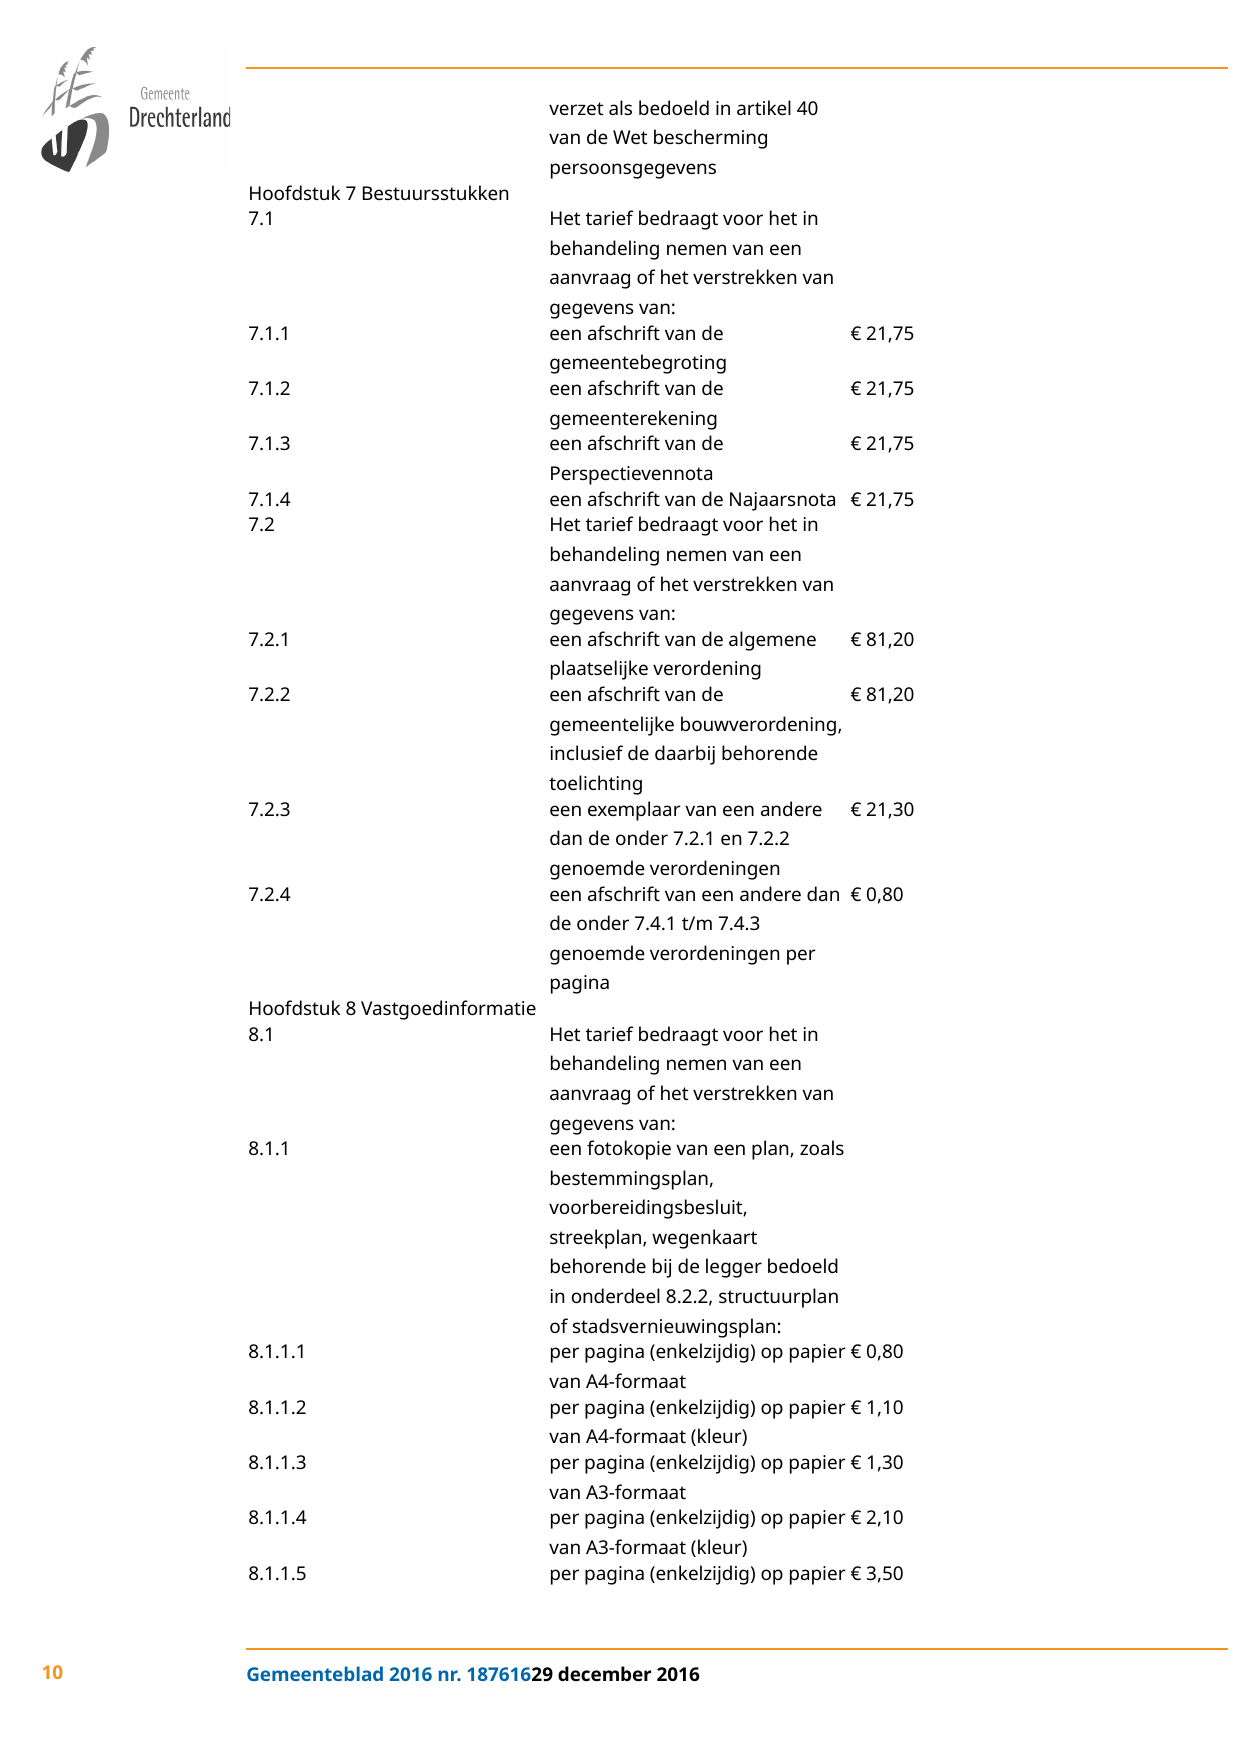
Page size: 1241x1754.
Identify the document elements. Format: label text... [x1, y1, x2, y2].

table_cell 8.1.1.4 [248, 1505, 549, 1560]
table_cell per pagina (enkelzijdig) op papier van A3-formaat (kleur) [549, 1505, 850, 1560]
table_cell € 1,30 [850, 1449, 1152, 1504]
table_cell 7.2 [248, 512, 549, 626]
table_cell Het tarief bedraagt voor het in behandeling nemen van een aanvraag of het verstrekken van gegevens van: [549, 205, 850, 320]
table_cell 7.2.4 [248, 881, 549, 995]
table_cell verzet als bedoeld in artikel 40 van de Wet bescherming persoonsgegevens [549, 95, 850, 180]
table_cell een afschrift van de Perspectievennota [549, 431, 850, 486]
table_cell [850, 512, 1152, 626]
table_cell 7.2.2 [248, 681, 549, 796]
table_cell € 81,20 [850, 681, 1152, 796]
table_cell per pagina (enkelzijdig) op papier van A4-formaat (kleur) [549, 1394, 850, 1449]
table_cell € 1,10 [850, 1394, 1152, 1449]
table_cell Hoofdstuk 8 Vastgoedinformatie [248, 995, 549, 1021]
table_cell [850, 1135, 1152, 1339]
table_cell een afschrift van de gemeenterekening [549, 375, 850, 431]
table_cell 7.1.4 [248, 486, 549, 512]
table_cell € 21,75 [850, 486, 1152, 512]
table_cell 7.1.2 [248, 375, 549, 431]
table_cell € 21,75 [850, 320, 1152, 375]
table_cell 7.2.1 [248, 626, 549, 681]
table_cell een afschrift van de Najaarsnota [549, 486, 850, 512]
table_cell [850, 1021, 1152, 1135]
table_cell € 21,75 [850, 375, 1152, 431]
table_cell een exemplaar van een andere dan de onder 7.2.1 en 7.2.2 genoemde verordeningen [549, 796, 850, 881]
table_cell € 0,80 [850, 1339, 1152, 1394]
table_cell een afschrift van de gemeentebegroting [549, 320, 850, 375]
table_cell [850, 205, 1152, 320]
table_cell € 0,80 [850, 881, 1152, 995]
table_cell € 3,50 [850, 1560, 1152, 1586]
table_cell € 81,20 [850, 626, 1152, 681]
table_cell een afschrift van een andere dan de onder 7.4.1 t/m 7.4.3 genoemde verordeningen per pagina [549, 881, 850, 995]
table_cell € 2,10 [850, 1505, 1152, 1560]
table_cell Het tarief bedraagt voor het in behandeling nemen van een aanvraag of het verstrekken van gegevens van: [549, 512, 850, 626]
table_cell een afschrift van de algemene plaatselijke verordening [549, 626, 850, 681]
picture [41, 47, 231, 172]
table_cell € 21,30 [850, 796, 1152, 881]
table_cell 8.1.1.1 [248, 1339, 549, 1394]
table_cell een afschrift van de gemeentelijke bouwverordening, inclusief de daarbij behorende toelichting [549, 681, 850, 796]
table_cell 8.1.1.2 [248, 1394, 549, 1449]
table_cell per pagina (enkelzijdig) op papier van A3-formaat [549, 1449, 850, 1504]
table_cell Het tarief bedraagt voor het in behandeling nemen van een aanvraag of het verstrekken van gegevens van: [549, 1021, 850, 1135]
table_cell Hoofdstuk 7 Bestuursstukken [248, 180, 549, 205]
table_cell 8.1.1.3 [248, 1449, 549, 1504]
table_cell per pagina (enkelzijdig) op papier [549, 1560, 850, 1586]
table_cell per pagina (enkelzijdig) op papier van A4-formaat [549, 1339, 850, 1394]
table_cell 8.1.1.5 [248, 1560, 549, 1586]
table_cell 7.1 [248, 205, 549, 320]
table_cell een fotokopie van een plan, zoals bestemmingsplan, voorbereidingsbesluit, streekplan, wegenkaart behorende bij de legger bedoeld in onderdeel 8.2.2, structuurplan of stadsvernieuwingsplan: [549, 1135, 850, 1339]
table_cell 8.1 [248, 1021, 549, 1135]
table_cell 7.1.1 [248, 320, 549, 375]
table_cell 7.2.3 [248, 796, 549, 881]
table_cell [248, 95, 549, 180]
table_cell € 21,75 [850, 431, 1152, 486]
table_cell 8.1.1 [248, 1135, 549, 1339]
table_cell [850, 95, 1152, 180]
table_cell 7.1.3 [248, 431, 549, 486]
